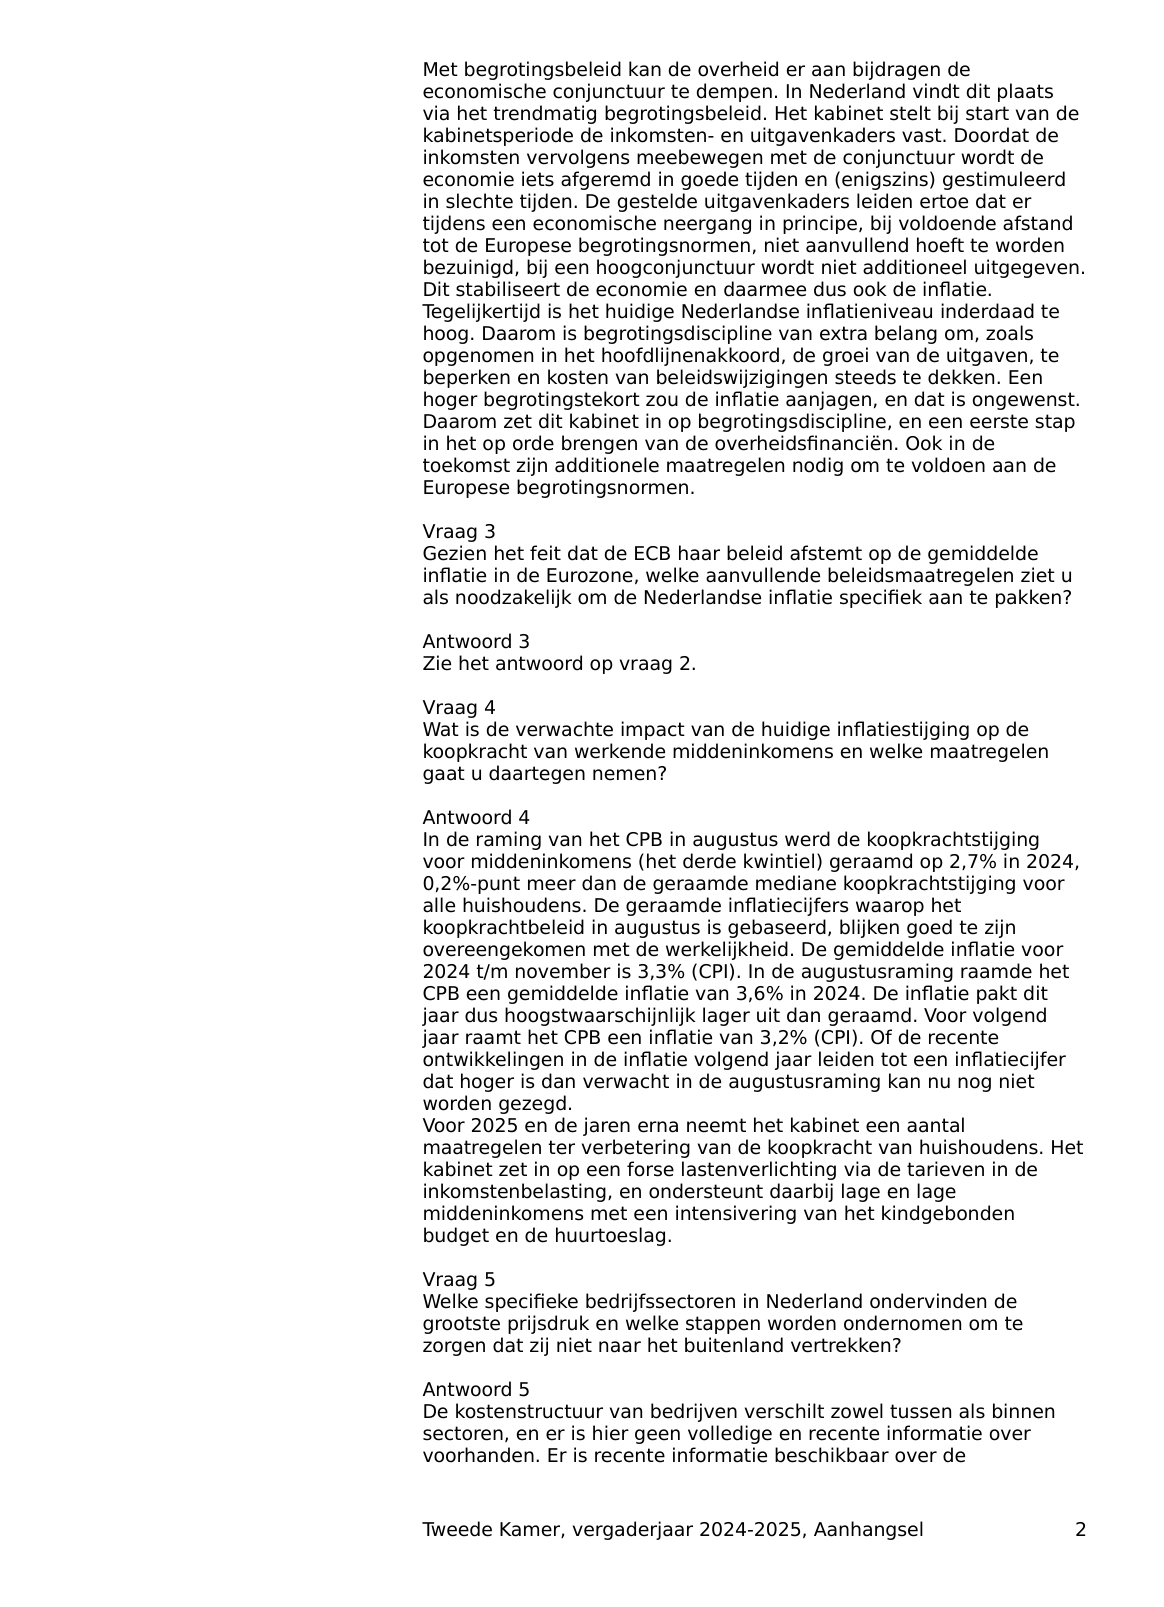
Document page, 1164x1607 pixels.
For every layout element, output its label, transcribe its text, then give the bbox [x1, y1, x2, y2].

text Antwoord 5 [422, 1379, 1087, 1401]
text Wat is de verwachte impact van de huidige inflatiestijging op de koopkracht van werkende middeninkomens en welke maatregelen gaat u daartegen nemen? [422, 719, 1087, 785]
text Vraag 4 [422, 697, 1087, 719]
text Tegelijkertijd is het huidige Nederlandse inflatieniveau inderdaad te hoog. Daarom is begrotingsdiscipline van extra belang om, zoals opgenomen in het hoofdlijnenakkoord, de groei van de uitgaven, te beperken en kosten van beleidswijzigingen steeds te dekken. Een hoger begrotingstekort zou de inflatie aanjagen, en dat is ongewenst. Daarom zet dit kabinet in op begrotingsdiscipline, en een eerste stap in het op orde brengen van de overheidsfinanciën. Ook in de toekomst zijn additionele maatregelen nodig om te voldoen aan de Europese begrotingsnormen. [422, 301, 1087, 499]
text Vraag 5 [422, 1269, 1087, 1291]
text De kostenstructuur van bedrijven verschilt zowel tussen als binnen sectoren, en er is hier geen volledige en recente informatie over voorhanden. Er is recente informatie beschikbaar over de [422, 1401, 1087, 1467]
text Voor 2025 en de jaren erna neemt het kabinet een aantal maatregelen ter verbetering van de koopkracht van huishoudens. Het kabinet zet in op een forse lastenverlichting via de tarieven in de inkomstenbelasting, en ondersteunt daarbij lage en lage middeninkomens met een intensivering van het kindgebonden budget en de huurtoeslag. [422, 1115, 1087, 1247]
text Antwoord 4 [422, 807, 1087, 829]
text Zie het antwoord op vraag 2. [422, 653, 1087, 675]
text Met begrotingsbeleid kan de overheid er aan bijdragen de economische conjunctuur te dempen. In Nederland vindt dit plaats via het trendmatig begrotingsbeleid. Het kabinet stelt bij start van de kabinetsperiode de inkomsten- en uitgavenkaders vast. Doordat de inkomsten vervolgens meebewegen met de conjunctuur wordt de economie iets afgeremd in goede tijden en (enigszins) gestimuleerd in slechte tijden. De gestelde uitgavenkaders leiden ertoe dat er tijdens een economische neergang in principe, bij voldoende afstand tot de Europese begrotingsnormen, niet aanvullend hoeft te worden bezuinigd, bij een hoogconjunctuur wordt niet additioneel uitgegeven. Dit stabiliseert de economie en daarmee dus ook de inflatie. [422, 59, 1087, 301]
text Welke specifieke bedrijfssectoren in Nederland ondervinden de grootste prijsdruk en welke stappen worden ondernomen om te zorgen dat zij niet naar het buitenland vertrekken? [422, 1291, 1087, 1357]
text Vraag 3 [422, 521, 1087, 543]
text Gezien het feit dat de ECB haar beleid afstemt op de gemiddelde inflatie in de Eurozone, welke aanvullende beleidsmaatregelen ziet u als noodzakelijk om de Nederlandse inflatie specifiek aan te pakken? [422, 543, 1087, 609]
text Antwoord 3 [422, 631, 1087, 653]
text In de raming van het CPB in augustus werd de koopkrachtstijging voor middeninkomens (het derde kwintiel) geraamd op 2,7% in 2024, 0,2%-punt meer dan de geraamde mediane koopkrachtstijging voor alle huishoudens. De geraamde inflatiecijfers waarop het koopkrachtbeleid in augustus is gebaseerd, blijken goed te zijn overeengekomen met de werkelijkheid. De gemiddelde inflatie voor 2024 t/m november is 3,3% (CPI). In de augustusraming raamde het CPB een gemiddelde inflatie van 3,6% in 2024. De inflatie pakt dit jaar dus hoogstwaarschijnlijk lager uit dan geraamd. Voor volgend jaar raamt het CPB een inflatie van 3,2% (CPI). Of de recente ontwikkelingen in de inflatie volgend jaar leiden tot een inflatiecijfer dat hoger is dan verwacht in de augustusraming kan nu nog niet worden gezegd. [422, 829, 1087, 1115]
